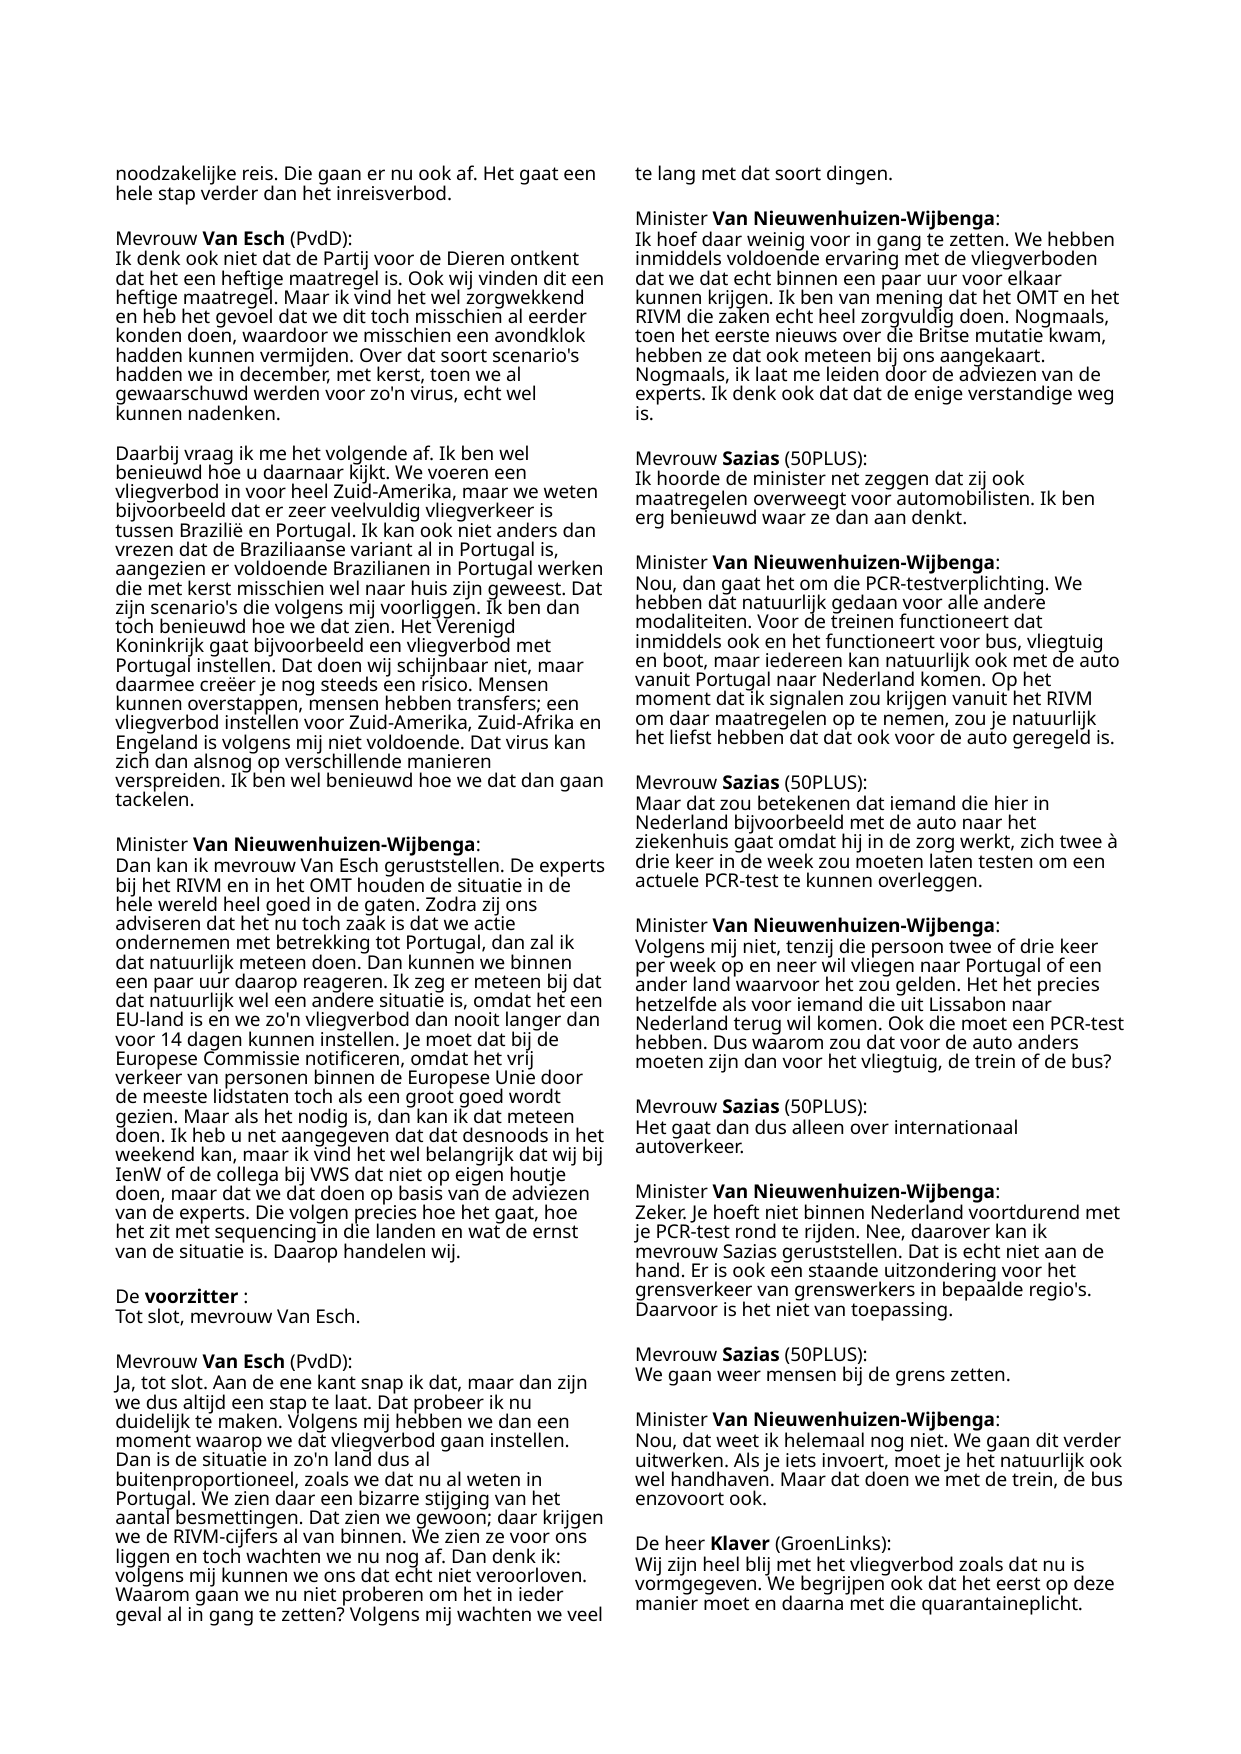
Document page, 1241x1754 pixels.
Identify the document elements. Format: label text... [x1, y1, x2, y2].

text Minister Van Nieuwenhuizen-Wijbenga: [635, 1407, 1125, 1432]
text Nou, dan gaat het om die PCR-testverplichting. We hebben dat natuurlijk gedaan voor alle andere modaliteiten. Voor de treinen functioneert dat inmiddels ook en het functioneert voor bus, vliegtuig en boot, maar iedereen kan natuurlijk ook met de auto vanuit Portugal naar Nederland komen. Op het moment dat ik signalen zou krijgen vanuit het RIVM om daar maatregelen op te nemen, zou je natuurlijk het liefst hebben dat dat ook voor de auto geregeld is. [635, 575, 1125, 748]
text Mevrouw Sazias (50PLUS): [635, 1341, 1125, 1366]
text Ik denk ook niet dat de Partij voor de Dieren ontkent dat het een heftige maatregel is. Ook wij vinden dit een heftige maatregel. Maar ik vind het wel zorgwekkend en heb het gevoel dat we dit toch misschien al eerder konden doen, waardoor we misschien een avondklok hadden kunnen vermijden. Over dat soort scenario's hadden we in december, met kerst, toen we al gewaarschuwd werden voor zo'n virus, echt wel kunnen nadenken. [115, 250, 605, 424]
text noodzakelijke reis. Die gaan er nu ook af. Het gaat een hele stap verder dan het inreisverbod. [115, 165, 605, 204]
text De voorzitter : [115, 1283, 605, 1308]
text De heer Klaver (GroenLinks): [635, 1530, 1125, 1556]
text Minister Van Nieuwenhuizen-Wijbenga: [115, 832, 605, 857]
text Minister Van Nieuwenhuizen-Wijbenga: [635, 912, 1125, 938]
text Mevrouw Sazias (50PLUS): [635, 1093, 1125, 1119]
text Mevrouw Sazias (50PLUS): [635, 769, 1125, 795]
text Minister Van Nieuwenhuizen-Wijbenga: [635, 1178, 1125, 1204]
text We gaan weer mensen bij de grens zetten. [635, 1366, 1125, 1386]
text Ja, tot slot. Aan de ene kant snap ik dat, maar dan zijn we dus altijd een stap te laat. Dat probeer ik nu duidelijk te maken. Volgens mij hebben we dan een moment waarop we dat vliegverbod gaan instellen. Dan is de situatie in zo'n land dus al buitenproportioneel, zoals we dat nu al weten in Portugal. We zien daar een bizarre stijging van het aantal besmettingen. Dat zien we gewoon; daar krijgen we de RIVM-cijfers al van binnen. We zien ze voor ons liggen en toch wachten we nu nog af. Dan denk ik: volgens mij kunnen we ons dat echt niet veroorloven. Waarom gaan we nu niet proberen om het in ieder geval al in gang te zetten? Volgens mij wachten we veel [115, 1374, 605, 1625]
text Minister Van Nieuwenhuizen-Wijbenga: [635, 549, 1125, 575]
text Ik hoorde de minister net zeggen dat zij ook maatregelen overweegt voor automobilisten. Ik ben erg benieuwd waar ze dan aan denkt. [635, 470, 1125, 528]
text Volgens mij niet, tenzij die persoon twee of drie keer per week op en neer wil vliegen naar Portugal of een ander land waarvoor het zou gelden. Het het precies hetzelfde als voor iemand die uit Lissabon naar Nederland terug wil komen. Ook die moet een PCR-test hebben. Dus waarom zou dat voor de auto anders moeten zijn dan voor het vliegtuig, de trein of de bus? [635, 938, 1125, 1073]
text Mevrouw Van Esch (PvdD): [115, 1349, 605, 1374]
text Daarbij vraag ik me het volgende af. Ik ben wel benieuwd hoe u daarnaar kijkt. We voeren een vliegverbod in voor heel Zuid-Amerika, maar we weten bijvoorbeeld dat er zeer veelvuldig vliegverkeer is tussen Brazilië en Portugal. Ik kan ook niet anders dan vrezen dat de Braziliaanse variant al in Portugal is, aangezien er voldoende Brazilianen in Portugal werken die met kerst misschien wel naar huis zijn geweest. Dat zijn scenario's die volgens mij voorliggen. Ik ben dan toch benieuwd hoe we dat zien. Het Verenigd Koninkrijk gaat bijvoorbeeld een vliegverbod met Portugal instellen. Dat doen wij schijnbaar niet, maar daarmee creëer je nog steeds een risico. Mensen kunnen overstappen, mensen hebben transfers; een vliegverbod instellen voor Zuid-Amerika, Zuid-Afrika en Engeland is volgens mij niet voldoende. Dat virus kan zich dan alsnog op verschillende manieren verspreiden. Ik ben wel benieuwd hoe we dat dan gaan tackelen. [115, 444, 605, 811]
text Maar dat zou betekenen dat iemand die hier in Nederland bijvoorbeeld met de auto naar het ziekenhuis gaat omdat hij in de zorg werkt, zich twee à drie keer in de week zou moeten laten testen om een actuele PCR-test te kunnen overleggen. [635, 795, 1125, 891]
text Wij zijn heel blij met het vliegverbod zoals dat nu is vormgegeven. We begrijpen ook dat het eerst op deze manier moet en daarna met die quarantaineplicht. [635, 1556, 1125, 1614]
text Tot slot, mevrouw Van Esch. [115, 1308, 605, 1328]
text Minister Van Nieuwenhuizen-Wijbenga: [635, 205, 1125, 231]
text te lang met dat soort dingen. [635, 165, 1125, 184]
text Mevrouw Sazias (50PLUS): [635, 445, 1125, 470]
text Ik hoef daar weinig voor in gang te zetten. We hebben inmiddels voldoende ervaring met de vliegverboden dat we dat echt binnen een paar uur voor elkaar kunnen krijgen. Ik ben van mening dat het OMT en het RIVM die zaken echt heel zorgvuldig doen. Nogmaals, toen het eerste nieuws over die Britse mutatie kwam, hebben ze dat ook meteen bij ons aangekaart. Nogmaals, ik laat me leiden door de adviezen van de experts. Ik denk ook dat dat de enige verstandige weg is. [635, 231, 1125, 424]
text Zeker. Je hoeft niet binnen Nederland voortdurend met je PCR-test rond te rijden. Nee, daarover kan ik mevrouw Sazias geruststellen. Dat is echt niet aan de hand. Er is ook een staande uitzondering voor het grensverkeer van grenswerkers in bepaalde regio's. Daarvoor is het niet van toepassing. [635, 1204, 1125, 1320]
text Mevrouw Van Esch (PvdD): [115, 225, 605, 250]
text Dan kan ik mevrouw Van Esch geruststellen. De experts bij het RIVM en in het OMT houden de situatie in de hele wereld heel goed in de gaten. Zodra zij ons adviseren dat het nu toch zaak is dat we actie ondernemen met betrekking tot Portugal, dan zal ik dat natuurlijk meteen doen. Dan kunnen we binnen een paar uur daarop reageren. Ik zeg er meteen bij dat dat natuurlijk wel een andere situatie is, omdat het een EU-land is en we zo'n vliegverbod dan nooit langer dan voor 14 dagen kunnen instellen. Je moet dat bij de Europese Commissie notificeren, omdat het vrij verkeer van personen binnen de Europese Unie door de meeste lidstaten toch als een groot goed wordt gezien. Maar als het nodig is, dan kan ik dat meteen doen. Ik heb u net aangegeven dat dat desnoods in het weekend kan, maar ik vind het wel belangrijk dat wij bij IenW of de collega bij VWS dat niet op eigen houtje doen, maar dat we dat doen op basis van de adviezen van de experts. Die volgen precies hoe het gaat, hoe het zit met sequencing in die landen en wat de ernst van de situatie is. Daarop handelen wij. [115, 857, 605, 1262]
text Nou, dat weet ik helemaal nog niet. We gaan dit verder uitwerken. Als je iets invoert, moet je het natuurlijk ook wel handhaven. Maar dat doen we met de trein, de bus enzovoort ook. [635, 1432, 1125, 1509]
text Het gaat dan dus alleen over internationaal autoverkeer. [635, 1119, 1125, 1158]
